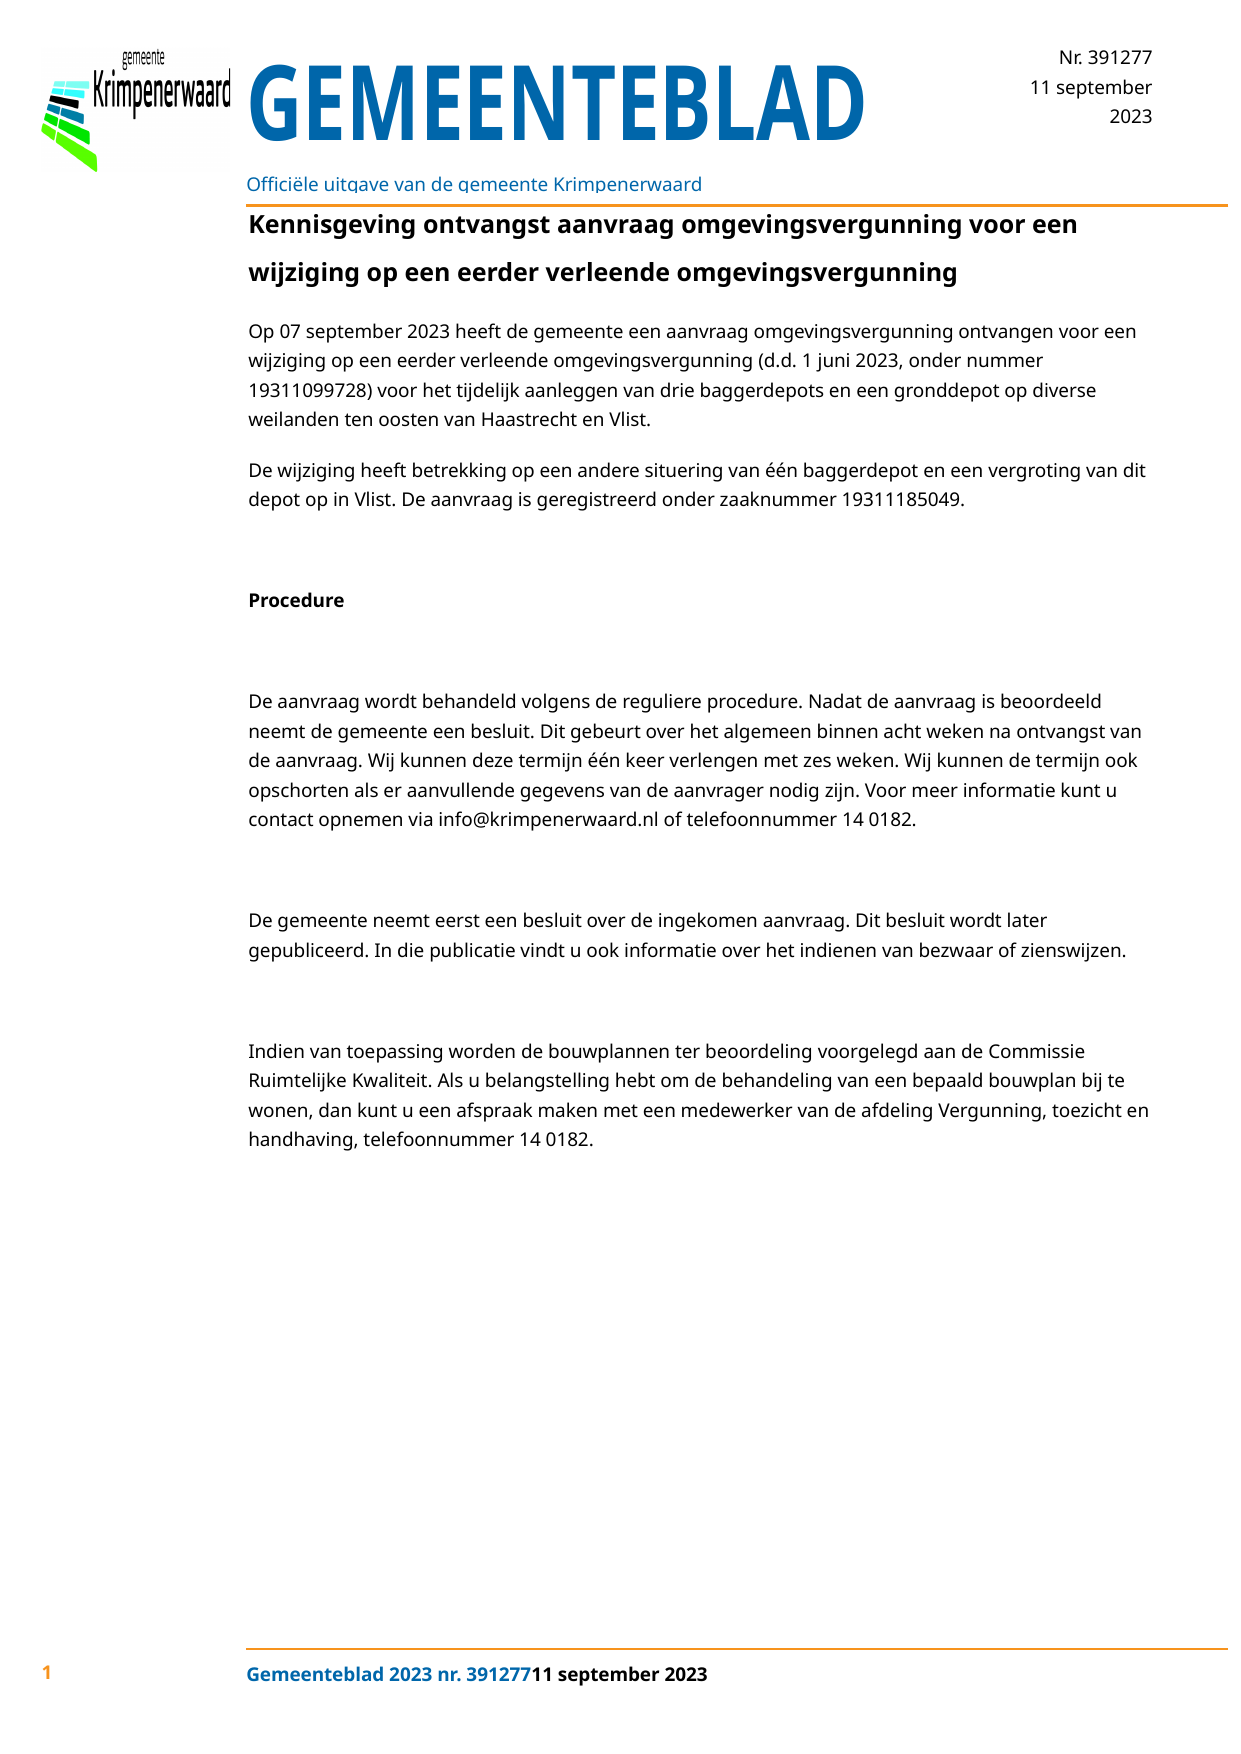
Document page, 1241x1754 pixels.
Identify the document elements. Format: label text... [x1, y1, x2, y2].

text De aanvraag wordt behandeld volgens de reguliere procedure. Nadat de aanvraag is beoordeeld neemt de gemeente een besluit. Dit gebeurt over het algemeen binnen acht weken na ontvangst van de aanvraag. Wij kunnen deze termijn één keer verlengen met zes weken. Wij kunnen de termijn ook opschorten als er aanvullende gegevens van de aanvrager nodig zijn. Voor meer informatie kunt u contact opnemen via info@krimpenerwaard.nl of telefoonnummer 14 0182. [248, 688, 1152, 832]
text Kennisgeving ontvangst aanvraag omgevingsvergunning voor een wijziging op een eerder verleende omgevingsvergunning [248, 207, 1152, 288]
text De wijziging heeft betrekking op een andere situering van één baggerdepot en een vergroting van dit depot op in Vlist. De aanvraag is geregistreerd onder zaaknummer 19311185049. [248, 457, 1152, 512]
text Procedure [248, 587, 1152, 613]
picture [41, 47, 231, 172]
text Op 07 september 2023 heeft de gemeente een aanvraag omgevingsvergunning ontvangen voor een wijziging op een eerder verleende omgevingsvergunning (d.d. 1 juni 2023, onder nummer 19311099728) voor het tijdelijk aanleggen van drie baggerdepots en een gronddepot op diverse weilanden ten oosten van Haastrecht en Vlist. [248, 318, 1152, 432]
text Indien van toepassing worden de bouwplannen ter beoordeling voorgelegd aan de Commissie Ruimtelijke Kwaliteit. Als u belangstelling hebt om de behandeling van een bepaald bouwplan bij te wonen, dan kunt u een afspraak maken met een medewerker van de afdeling Vergunning, toezicht en handhaving, telefoonnummer 14 0182. [248, 1038, 1152, 1152]
text De gemeente neemt eerst een besluit over de ingekomen aanvraag. Dit besluit wordt later gepubliceerd. In die publicatie vindt u ook informatie over het indienen van bezwaar of zienswijzen. [248, 907, 1152, 963]
